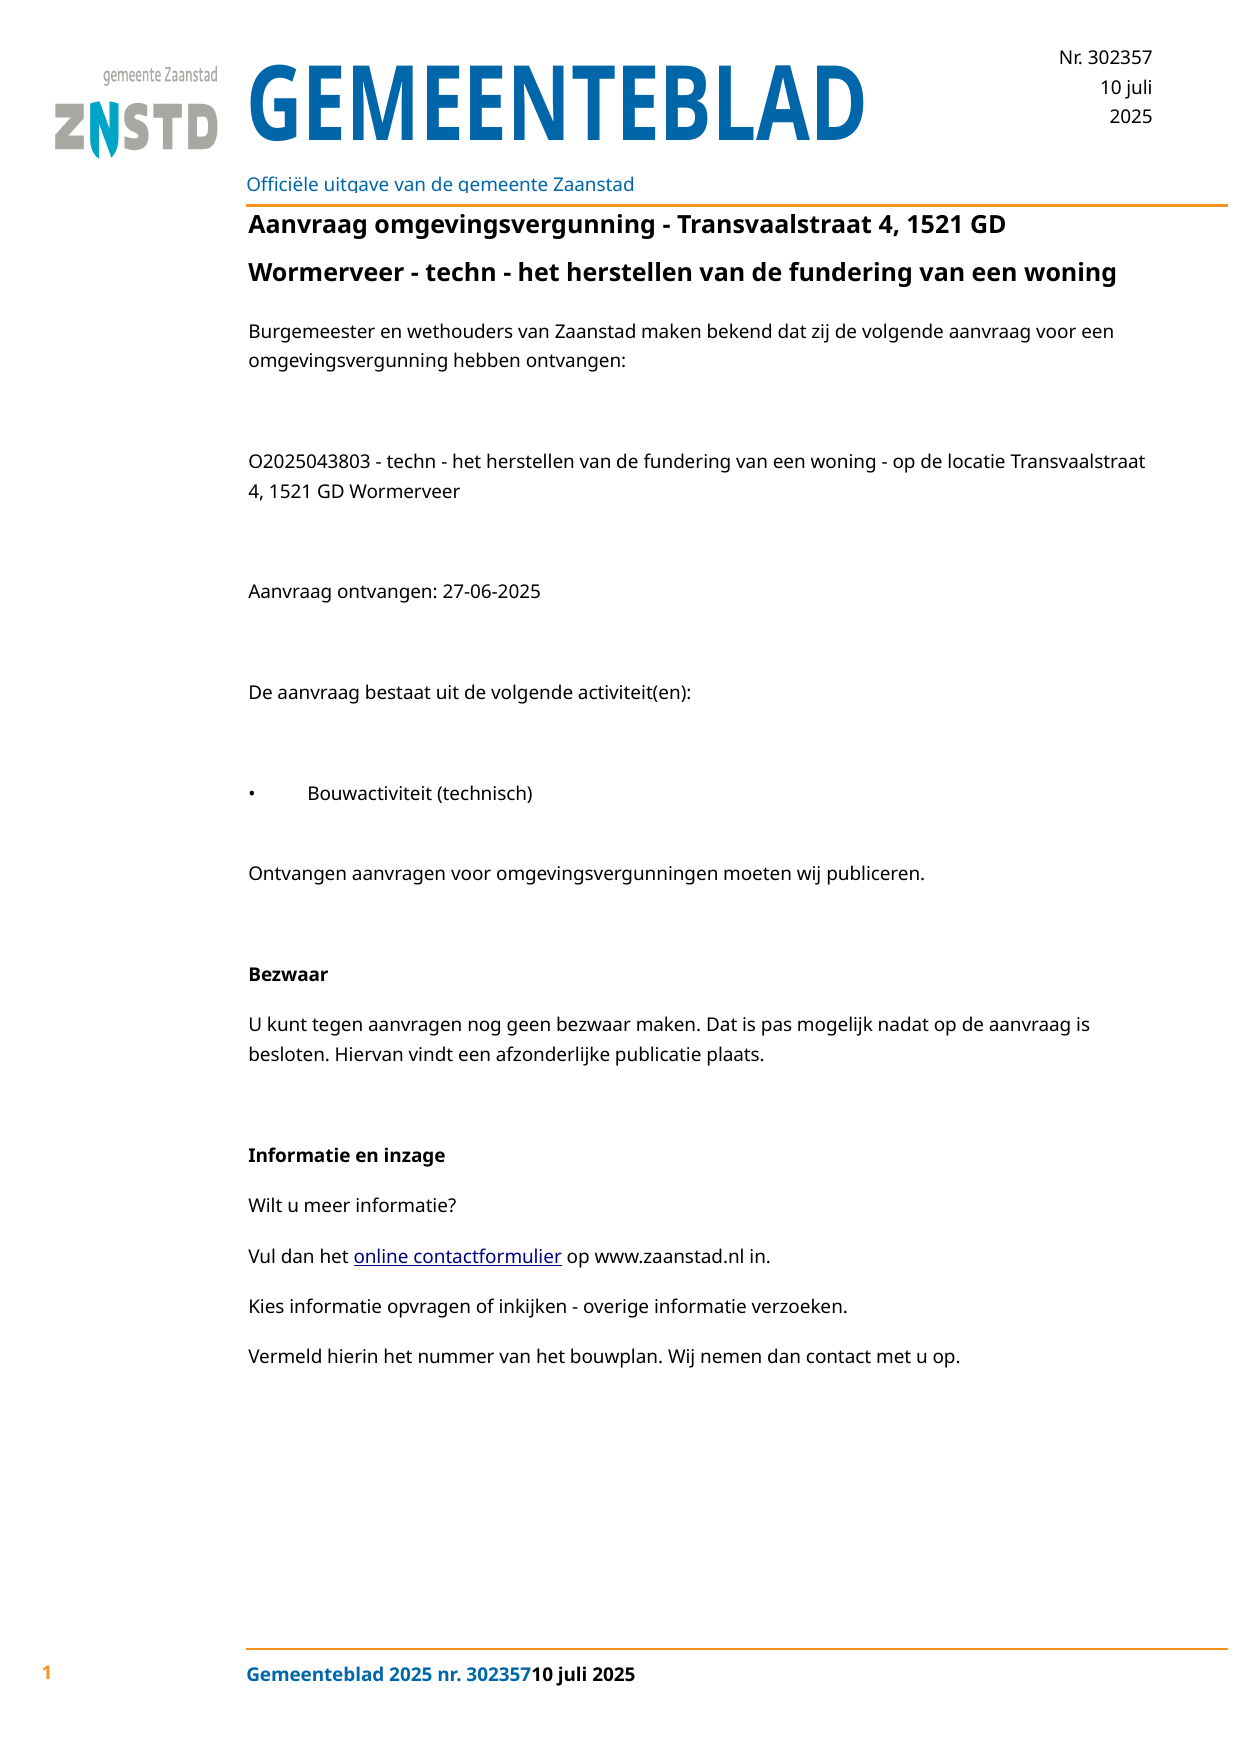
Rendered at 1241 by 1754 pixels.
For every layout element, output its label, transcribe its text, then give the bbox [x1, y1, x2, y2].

text U kunt tegen aanvragen nog geen bezwaar maken. Dat is pas mogelijk nadat op de aanvraag is besloten. Hiervan vindt een afzonderlijke publicatie plaats. [248, 1012, 1152, 1067]
text Kies informatie opvragen of inkijken - overige informatie verzoeken. [248, 1293, 1152, 1319]
text Vermeld hierin het nummer van het bouwplan. Wij nemen dan contact met u op. [248, 1344, 1152, 1369]
text De aanvraag bestaat uit de volgende activiteit(en): [248, 679, 1152, 705]
text Ontvangen aanvragen voor omgevingsvergunningen moeten wij publiceren. [248, 860, 1152, 886]
list Bouwactiviteit (technisch) [248, 780, 1152, 806]
text Aanvraag ontvangen: 27-06-2025 [248, 579, 1152, 604]
text Aanvraag omgevingsvergunning - Transvaalstraat 4, 1521 GD Wormerveer - techn - het herstellen van de fundering van een woning [248, 207, 1152, 288]
text O2025043803 - techn - het herstellen van de fundering van een woning - op de locatie Transvaalstraat 4, 1521 GD Wormerveer [248, 448, 1152, 504]
picture [41, 47, 231, 172]
text Wilt u meer informatie? [248, 1192, 1152, 1218]
text Informatie en inzage [248, 1142, 1152, 1168]
text Bezwaar [248, 961, 1152, 987]
text Burgemeester en wethouders van Zaanstad maken bekend dat zij de volgende aanvraag voor een omgevingsvergunning hebben ontvangen: [248, 318, 1152, 373]
text Vul dan het online contactformulier op www.zaanstad.nl in. [248, 1243, 1152, 1269]
